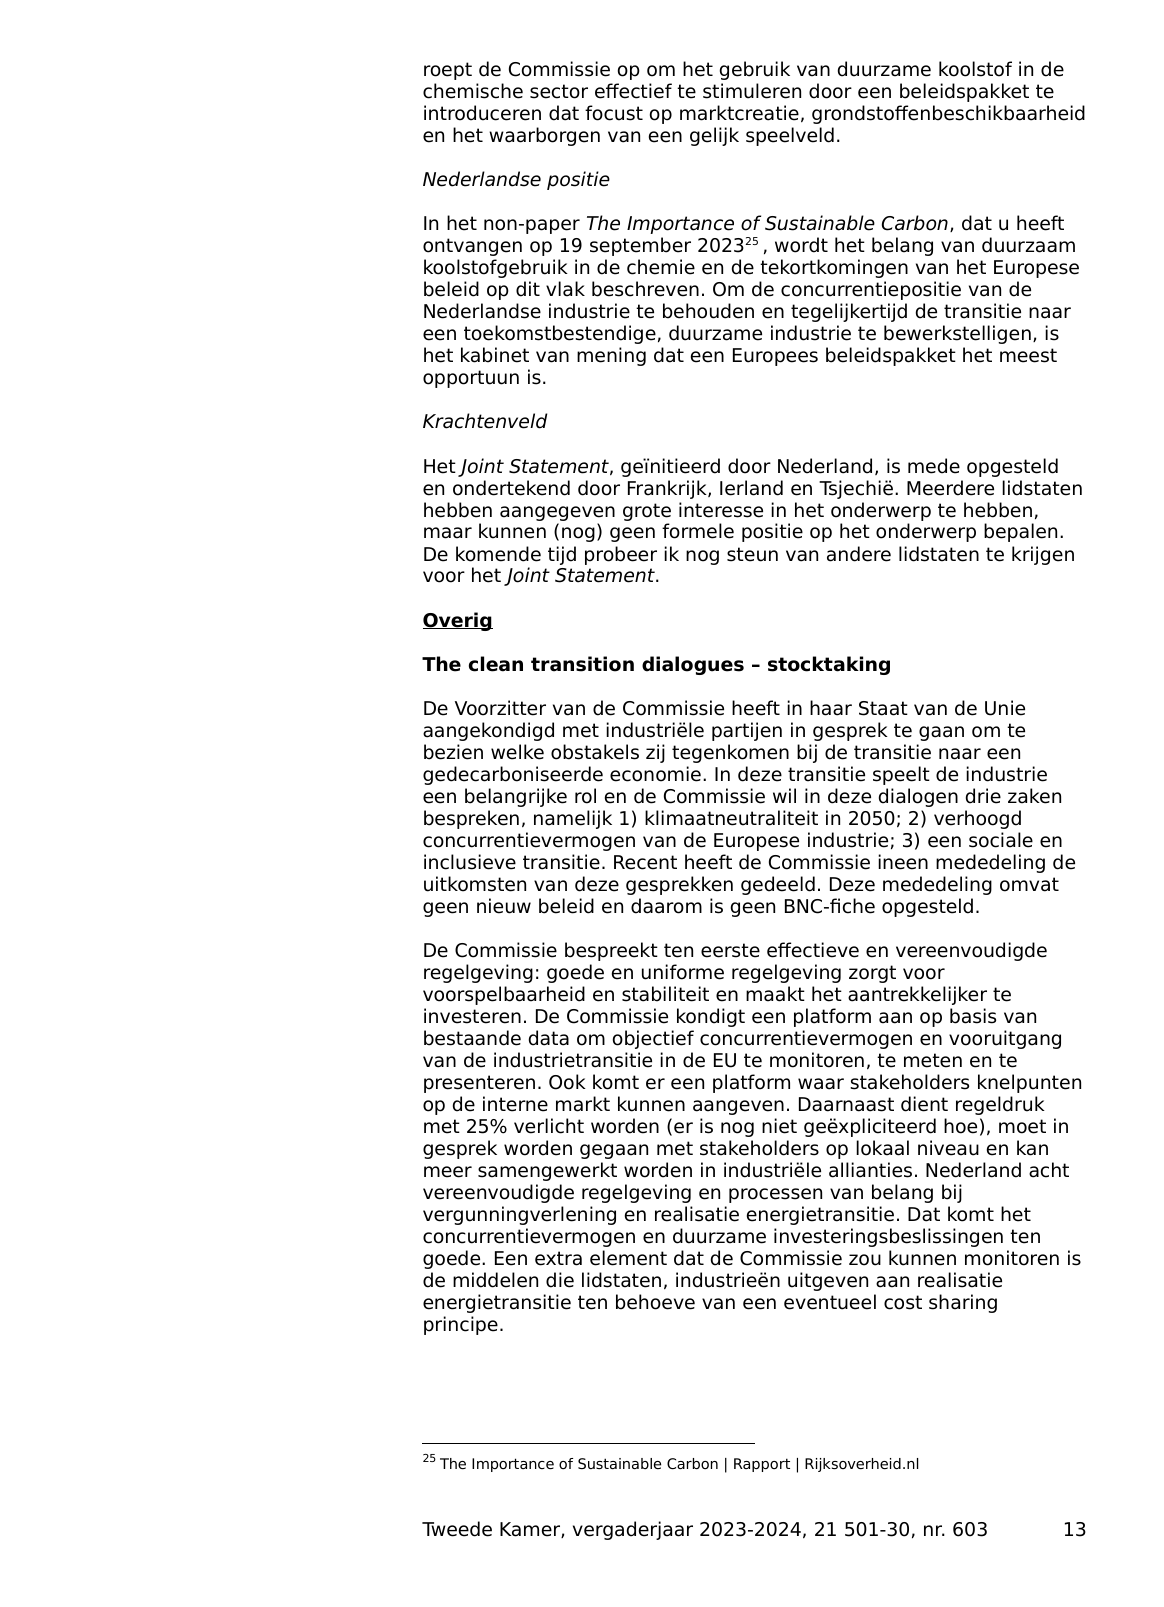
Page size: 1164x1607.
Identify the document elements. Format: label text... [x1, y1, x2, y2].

text In het non-paper The Importance of Sustainable Carbon, dat u heeft ontvangen op 19 september 2023, wordt het belang van duurzaam koolstofgebruik in de chemie en de tekortkomingen van het Europese beleid op dit vlak beschreven. Om de concurrentiepositie van de Nederlandse industrie te behouden en tegelijkertijd de transitie naar een toekomstbestendige, duurzame industrie te bewerkstelligen, is het kabinet van mening dat een Europees beleidspakket het meest opportuun is. [422, 213, 1087, 389]
subtitle Overig [422, 609, 1087, 632]
subtitle The clean transition dialogues – stocktaking [422, 654, 1087, 676]
text The Importance of Sustainable Carbon | Rapport | Rijksoverheid.nl [422, 1452, 1087, 1474]
text De Voorzitter van de Commissie heeft in haar Staat van de Unie aangekondigd met industriële partijen in gesprek te gaan om te bezien welke obstakels zij tegenkomen bij de transitie naar een gedecarboniseerde economie. In deze transitie speelt de industrie een belangrijke rol en de Commissie wil in deze dialogen drie zaken bespreken, namelijk 1) klimaatneutraliteit in 2050; 2) verhoogd concurrentievermogen van de Europese industrie; 3) een sociale en inclusieve transitie. Recent heeft de Commissie ineen mededeling de uitkomsten van deze gesprekken gedeeld. Deze mededeling omvat geen nieuw beleid en daarom is geen BNC-fiche opgesteld. [422, 698, 1087, 918]
subtitle Nederlandse positie [422, 169, 1087, 191]
subtitle Krachtenveld [422, 411, 1087, 433]
text roept de Commissie op om het gebruik van duurzame koolstof in de chemische sector effectief te stimuleren door een beleidspakket te introduceren dat focust op marktcreatie, grondstoffenbeschikbaarheid en het waarborgen van een gelijk speelveld. [422, 59, 1087, 147]
text Het Joint Statement, geïnitieerd door Nederland, is mede opgesteld en ondertekend door Frankrijk, Ierland en Tsjechië. Meerdere lidstaten hebben aangegeven grote interesse in het onderwerp te hebben, maar kunnen (nog) geen formele positie op het onderwerp bepalen. De komende tijd probeer ik nog steun van andere lidstaten te krijgen voor het Joint Statement. [422, 456, 1087, 587]
text De Commissie bespreekt ten eerste effectieve en vereenvoudigde regelgeving: goede en uniforme regelgeving zorgt voor voorspelbaarheid en stabiliteit en maakt het aantrekkelijker te investeren. De Commissie kondigt een platform aan op basis van bestaande data om objectief concurrentievermogen en vooruitgang van de industrietransitie in de EU te monitoren, te meten en te presenteren. Ook komt er een platform waar stakeholders knelpunten op de interne markt kunnen aangeven. Daarnaast dient regeldruk met 25% verlicht worden (er is nog niet geëxpliciteerd hoe), moet in gesprek worden gegaan met stakeholders op lokaal niveau en kan meer samengewerkt worden in industriële allianties. Nederland acht vereenvoudigde regelgeving en processen van belang bij vergunningverlening en realisatie energietransitie. Dat komt het concurrentievermogen en duurzame investeringsbeslissingen ten goede. Een extra element dat de Commissie zou kunnen monitoren is de middelen die lidstaten, industrieën uitgeven aan realisatie energietransitie ten behoeve van een eventueel cost sharing principe. [422, 940, 1087, 1336]
